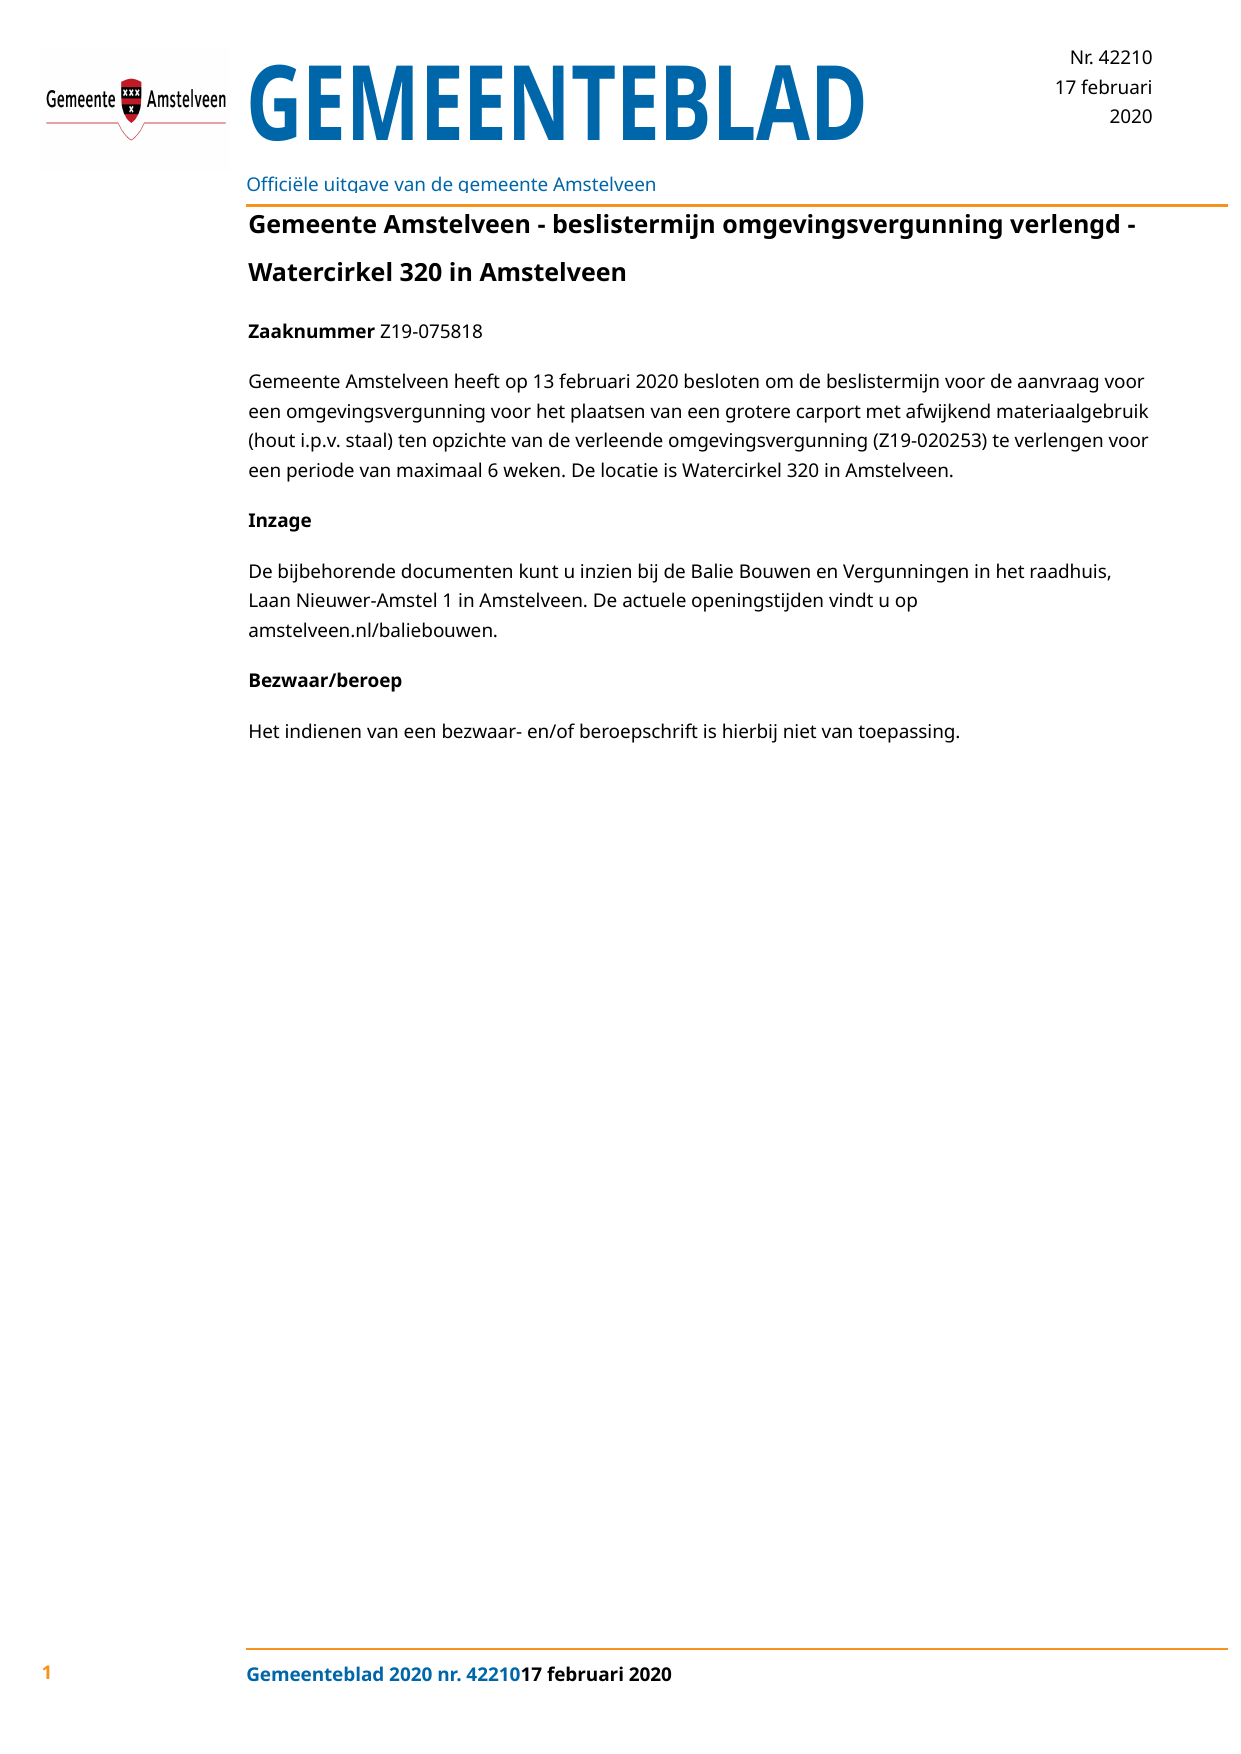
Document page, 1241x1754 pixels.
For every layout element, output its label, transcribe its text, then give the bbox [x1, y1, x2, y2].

text De bijbehorende documenten kunt u inzien bij de Balie Bouwen en Vergunningen in het raadhuis, Laan Nieuwer-Amstel 1 in Amstelveen. De actuele openingstijden vindt u op amstelveen.nl/baliebouwen. [248, 558, 1152, 643]
text Zaaknummer Z19-075818 [248, 318, 1152, 344]
text Gemeente Amstelveen heeft op 13 februari 2020 besloten om de beslistermijn voor de aanvraag voor een omgevingsvergunning voor het plaatsen van een grotere carport met afwijkend materiaalgebruik (hout i.p.v. staal) ten opzichte van de verleende omgevingsvergunning (Z19-020253) te verlengen voor een periode van maximaal 6 weken. De locatie is Watercirkel 320 in Amstelveen. [248, 368, 1152, 483]
text Gemeente Amstelveen - beslistermijn omgevingsvergunning verlengd - Watercirkel 320 in Amstelveen [248, 207, 1152, 288]
text Bezwaar/beroep [248, 667, 1152, 693]
text Het indienen van een bezwaar- en/of beroepschrift is hierbij niet van toepassing. [248, 718, 1152, 744]
text Inzage [248, 507, 1152, 533]
picture [41, 47, 231, 172]
